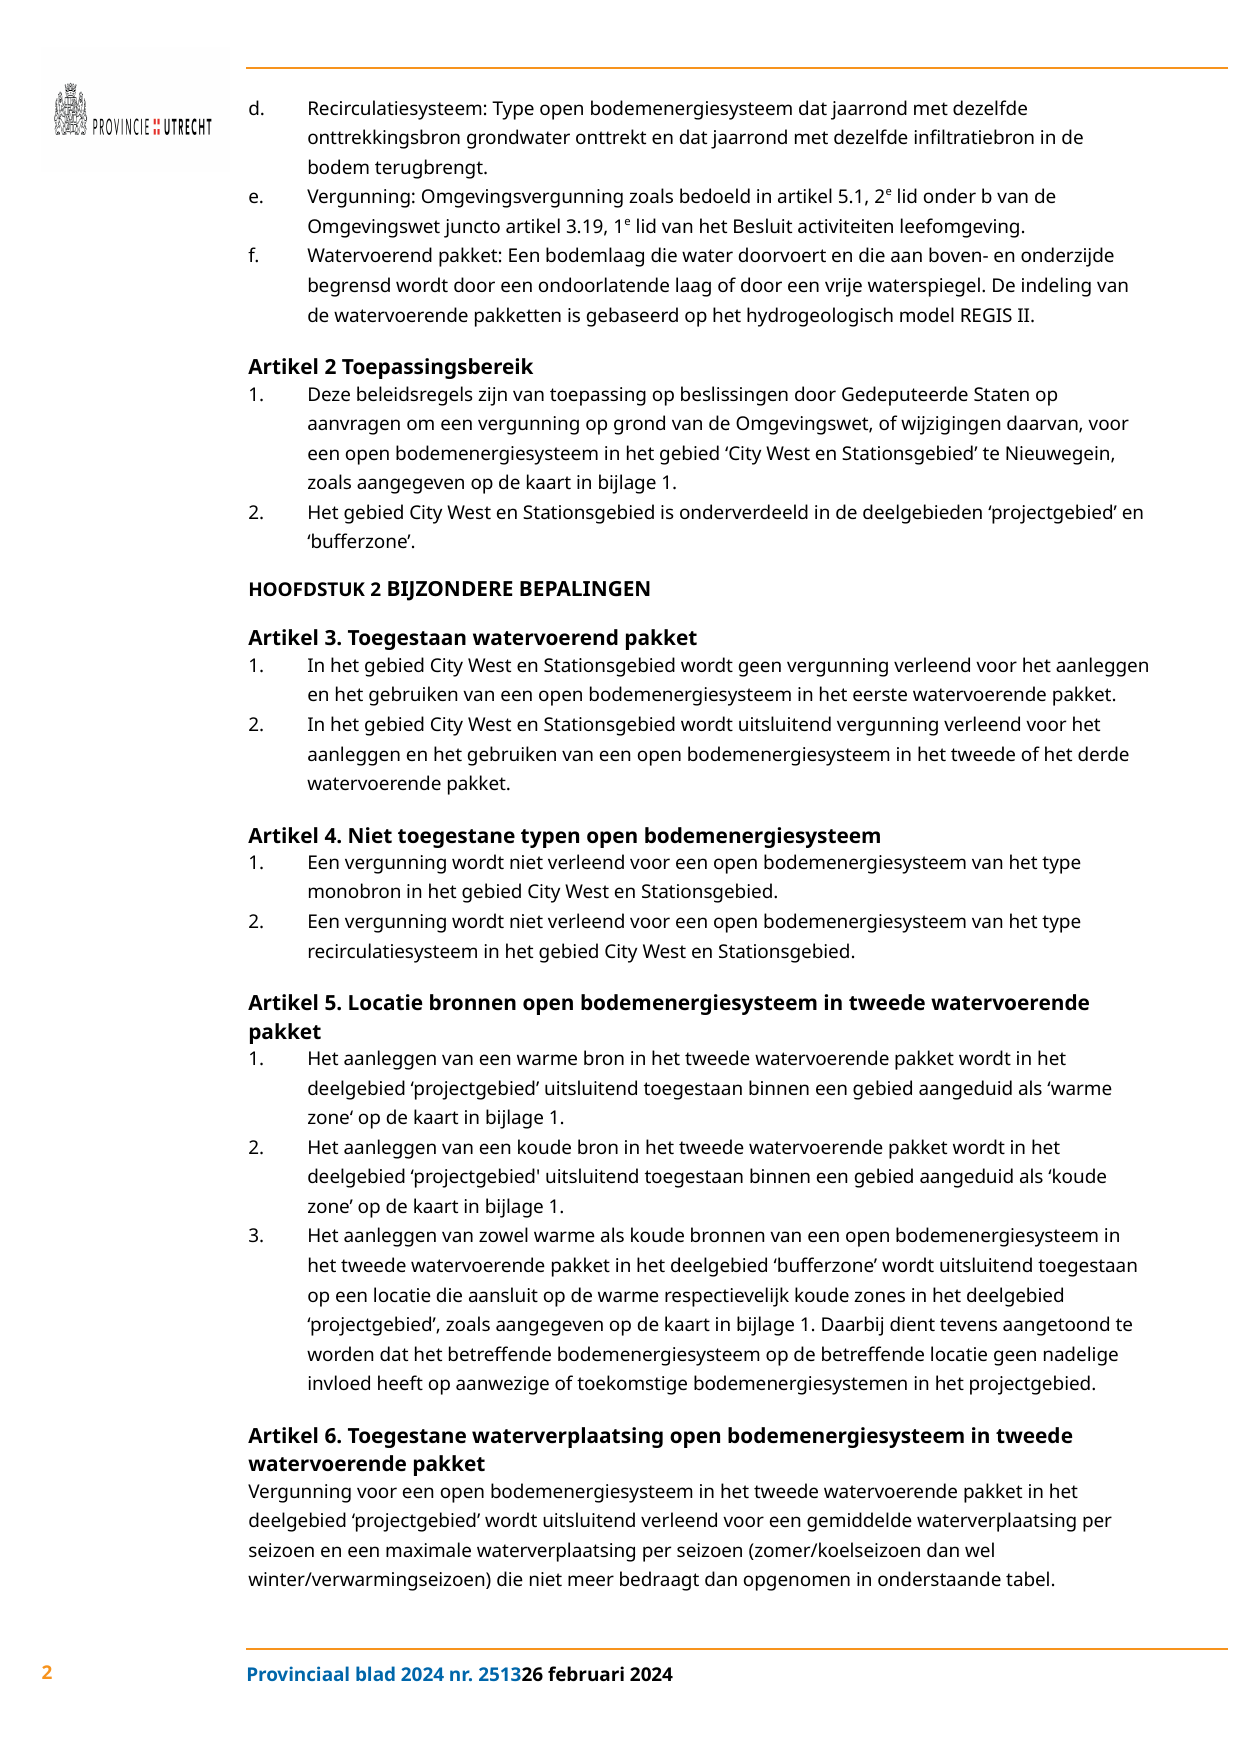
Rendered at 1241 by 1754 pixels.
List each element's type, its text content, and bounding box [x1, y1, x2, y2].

list In het gebied City West en Stationsgebied wordt geen vergunning verleend voor het aanleggen en het gebruiken van een open bodemenergiesysteem in het eerste watervoerende pakket. [248, 652, 1152, 707]
list Een vergunning wordt niet verleend voor een open bodemenergiesysteem van het type monobron in het gebied City West en Stationsgebied. [248, 849, 1152, 904]
list Watervoerend pakket: Een bodemlaag die water doorvoert en die aan boven- en onderzijde begrensd wordt door een ondoorlatende laag of door een vrije waterspiegel. De indeling van de watervoerende pakketten is gebaseerd op het hydrogeologisch model REGIS II. [248, 243, 1152, 328]
list Deze beleidsregels zijn van toepassing op beslissingen door Gedeputeerde Staten op aanvragen om een vergunning op grond van de Omgevingswet, of wijzigingen daarvan, voor een open bodemenergiesysteem in het gebied ‘City West en Stationsgebied’ te Nieuwegein, zoals aangegeven op de kaart in bijlage 1. [248, 381, 1152, 495]
text Artikel 3. Toegestaan watervoerend pakket [248, 623, 1152, 652]
list Vergunning: Omgevingsvergunning zoals bedoeld in artikel 5.1, 2e lid onder b van de Omgevingswet juncto artikel 3.19, 1e lid van het Besluit activiteiten leefomgeving. [248, 183, 1152, 239]
text Artikel 5. Locatie bronnen open bodemenergiesysteem in tweede watervoerende pakket [248, 988, 1152, 1045]
list Het aanleggen van een koude bron in het tweede watervoerende pakket wordt in het deelgebied ‘projectgebied' uitsluitend toegestaan binnen een gebied aangeduid als ‘koude zone’ op de kaart in bijlage 1. [248, 1134, 1152, 1219]
list In het gebied City West en Stationsgebied wordt uitsluitend vergunning verleend voor het aanleggen en het gebruiken van een open bodemenergiesysteem in het tweede of het derde watervoerende pakket. [248, 711, 1152, 796]
picture [41, 47, 231, 172]
list Het gebied City West en Stationsgebied is onderverdeeld in de deelgebieden ‘projectgebied’ en ‘bufferzone’. [248, 499, 1152, 554]
list Een vergunning wordt niet verleend voor een open bodemenergiesysteem van het type recirculatiesysteem in het gebied City West en Stationsgebied. [248, 908, 1152, 964]
list Recirculatiesysteem: Type open bodemenergiesysteem dat jaarrond met dezelfde onttrekkingsbron grondwater onttrekt en dat jaarrond met dezelfde infiltratiebron in de bodem terugbrengt. [248, 95, 1152, 180]
text Vergunning voor een open bodemenergiesysteem in het tweede watervoerende pakket in het deelgebied ‘projectgebied’ wordt uitsluitend verleend voor een gemiddelde waterverplaatsing per seizoen en een maximale waterverplaatsing per seizoen (zomer/koelseizoen dan wel winter/verwarmingseizoen) die niet meer bedraagt dan opgenomen in onderstaande tabel. [248, 1478, 1152, 1592]
text Artikel 6. Toegestane waterverplaatsing open bodemenergiesysteem in tweede watervoerende pakket [248, 1421, 1152, 1478]
text Artikel 4. Niet toegestane typen open bodemenergiesysteem [248, 821, 1152, 849]
text HOOFDSTUK 2 BIJZONDERE BEPALINGEN [248, 574, 1152, 603]
list Het aanleggen van zowel warme als koude bronnen van een open bodemenergiesysteem in het tweede watervoerende pakket in het deelgebied ‘bufferzone’ wordt uitsluitend toegestaan op een locatie die aansluit op de warme respectievelijk koude zones in het deelgebied ‘projectgebied’, zoals aangegeven op de kaart in bijlage 1. Daarbij dient tevens aangetoond te worden dat het betreffende bodemenergiesysteem op de betreffende locatie geen nadelige invloed heeft op aanwezige of toekomstige bodemenergiesystemen in het projectgebied. [248, 1223, 1152, 1396]
text Artikel 2 Toepassingsbereik [248, 352, 1152, 381]
list Het aanleggen van een warme bron in het tweede watervoerende pakket wordt in het deelgebied ‘projectgebied’ uitsluitend toegestaan binnen een gebied aangeduid als ‘warme zone‘ op de kaart in bijlage 1. [248, 1045, 1152, 1130]
